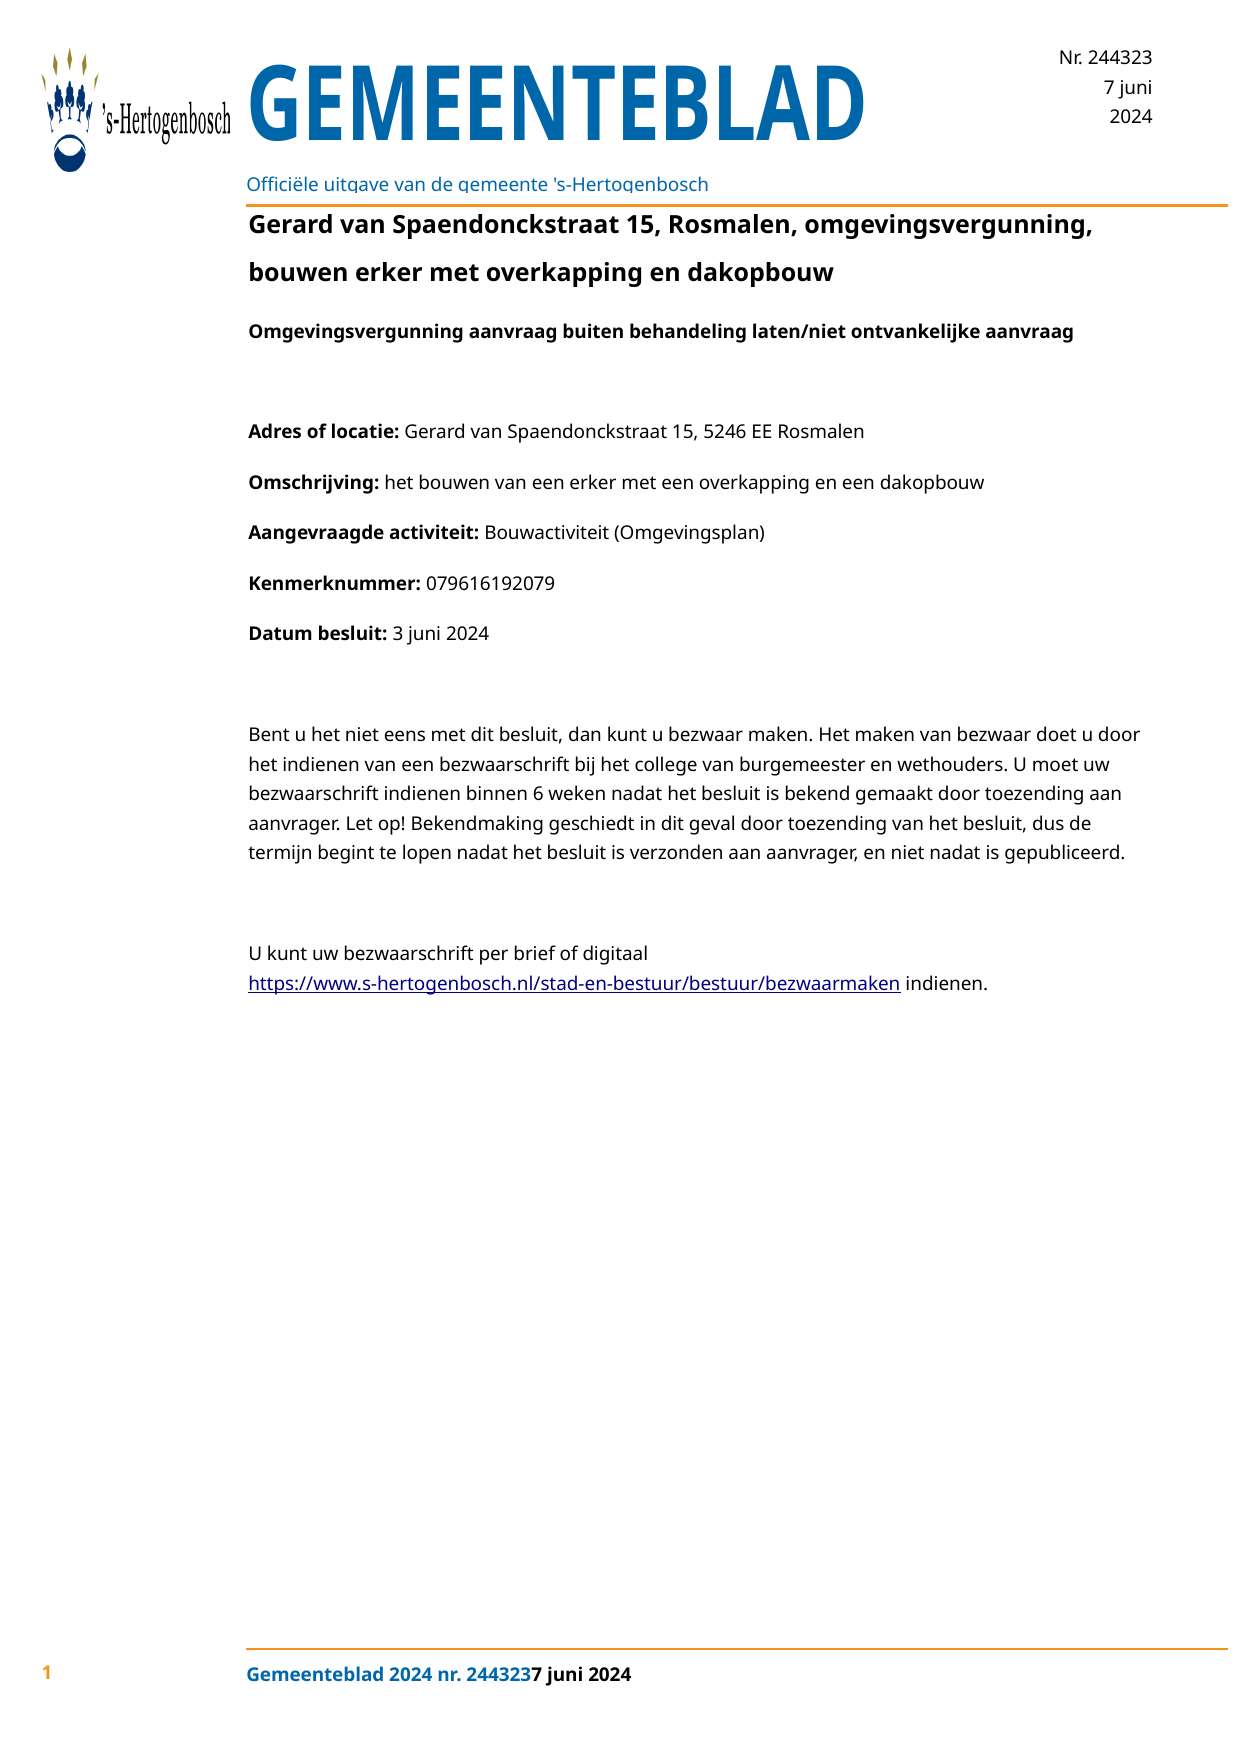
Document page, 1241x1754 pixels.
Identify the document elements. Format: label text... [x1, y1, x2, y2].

text Omgevingsvergunning aanvraag buiten behandeling laten/niet ontvankelijke aanvraag [248, 318, 1152, 344]
text Omschrijving: het bouwen van een erker met een overkapping en een dakopbouw [248, 469, 1152, 495]
text Kenmerknummer: 079616192079 [248, 570, 1152, 596]
text Bent u het niet eens met dit besluit, dan kunt u bezwaar maken. Het maken van bezwaar doet u door het indienen van een bezwaarschrift bij het college van burgemeester en wethouders. U moet uw bezwaarschrift indienen binnen 6 weken nadat het besluit is bekend gemaakt door toezending aan aanvrager. Let op! Bekendmaking geschiedt in dit geval door toezending van het besluit, dus de termijn begint te lopen nadat het besluit is verzonden aan aanvrager, en niet nadat is gepubliceerd. [248, 721, 1152, 865]
text Adres of locatie: Gerard van Spaendonckstraat 15, 5246 EE Rosmalen [248, 419, 1152, 444]
picture [41, 47, 231, 172]
text Datum besluit: 3 juni 2024 [248, 620, 1152, 646]
text U kunt uw bezwaarschrift per brief of digitaal https://www.s-hertogenbosch.nl/stad-en-bestuur/bestuur/bezwaarmaken indienen. [248, 940, 1152, 996]
text Aangevraagde activiteit: Bouwactiviteit (Omgevingsplan) [248, 519, 1152, 545]
text Gerard van Spaendonckstraat 15, Rosmalen, omgevingsvergunning, bouwen erker met overkapping en dakopbouw [248, 207, 1152, 288]
